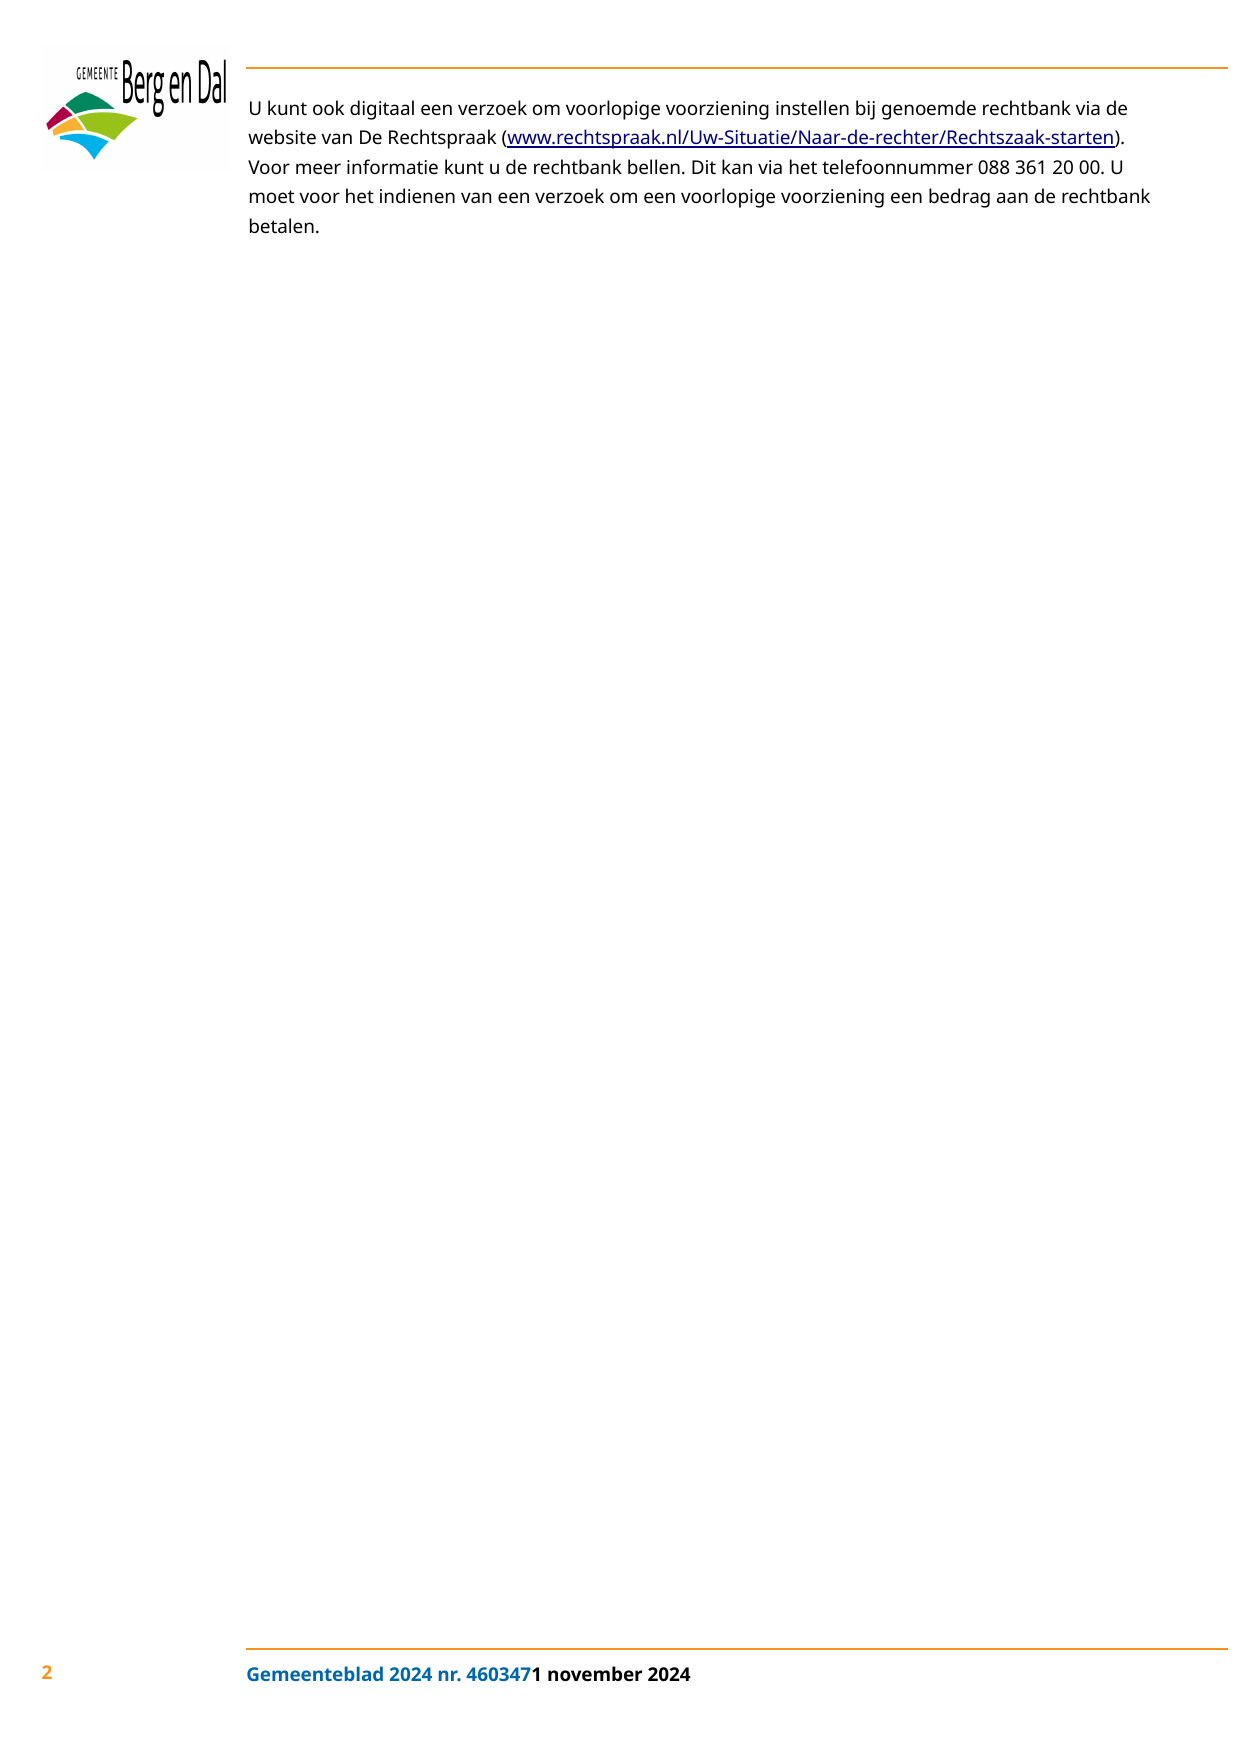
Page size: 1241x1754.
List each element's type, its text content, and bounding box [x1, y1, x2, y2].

text U kunt ook digitaal een verzoek om voorlopige voorziening instellen bij genoemde rechtbank via de website van De Rechtspraak (www.rechtspraak.nl/Uw-Situatie/Naar-de-rechter/Rechtszaak-starten). Voor meer informatie kunt u de rechtbank bellen. Dit kan via het telefoonnummer 088 361 20 00. U moet voor het indienen van een verzoek om een voorlopige voorziening een bedrag aan de rechtbank betalen. [248, 95, 1152, 239]
picture [41, 47, 231, 172]
